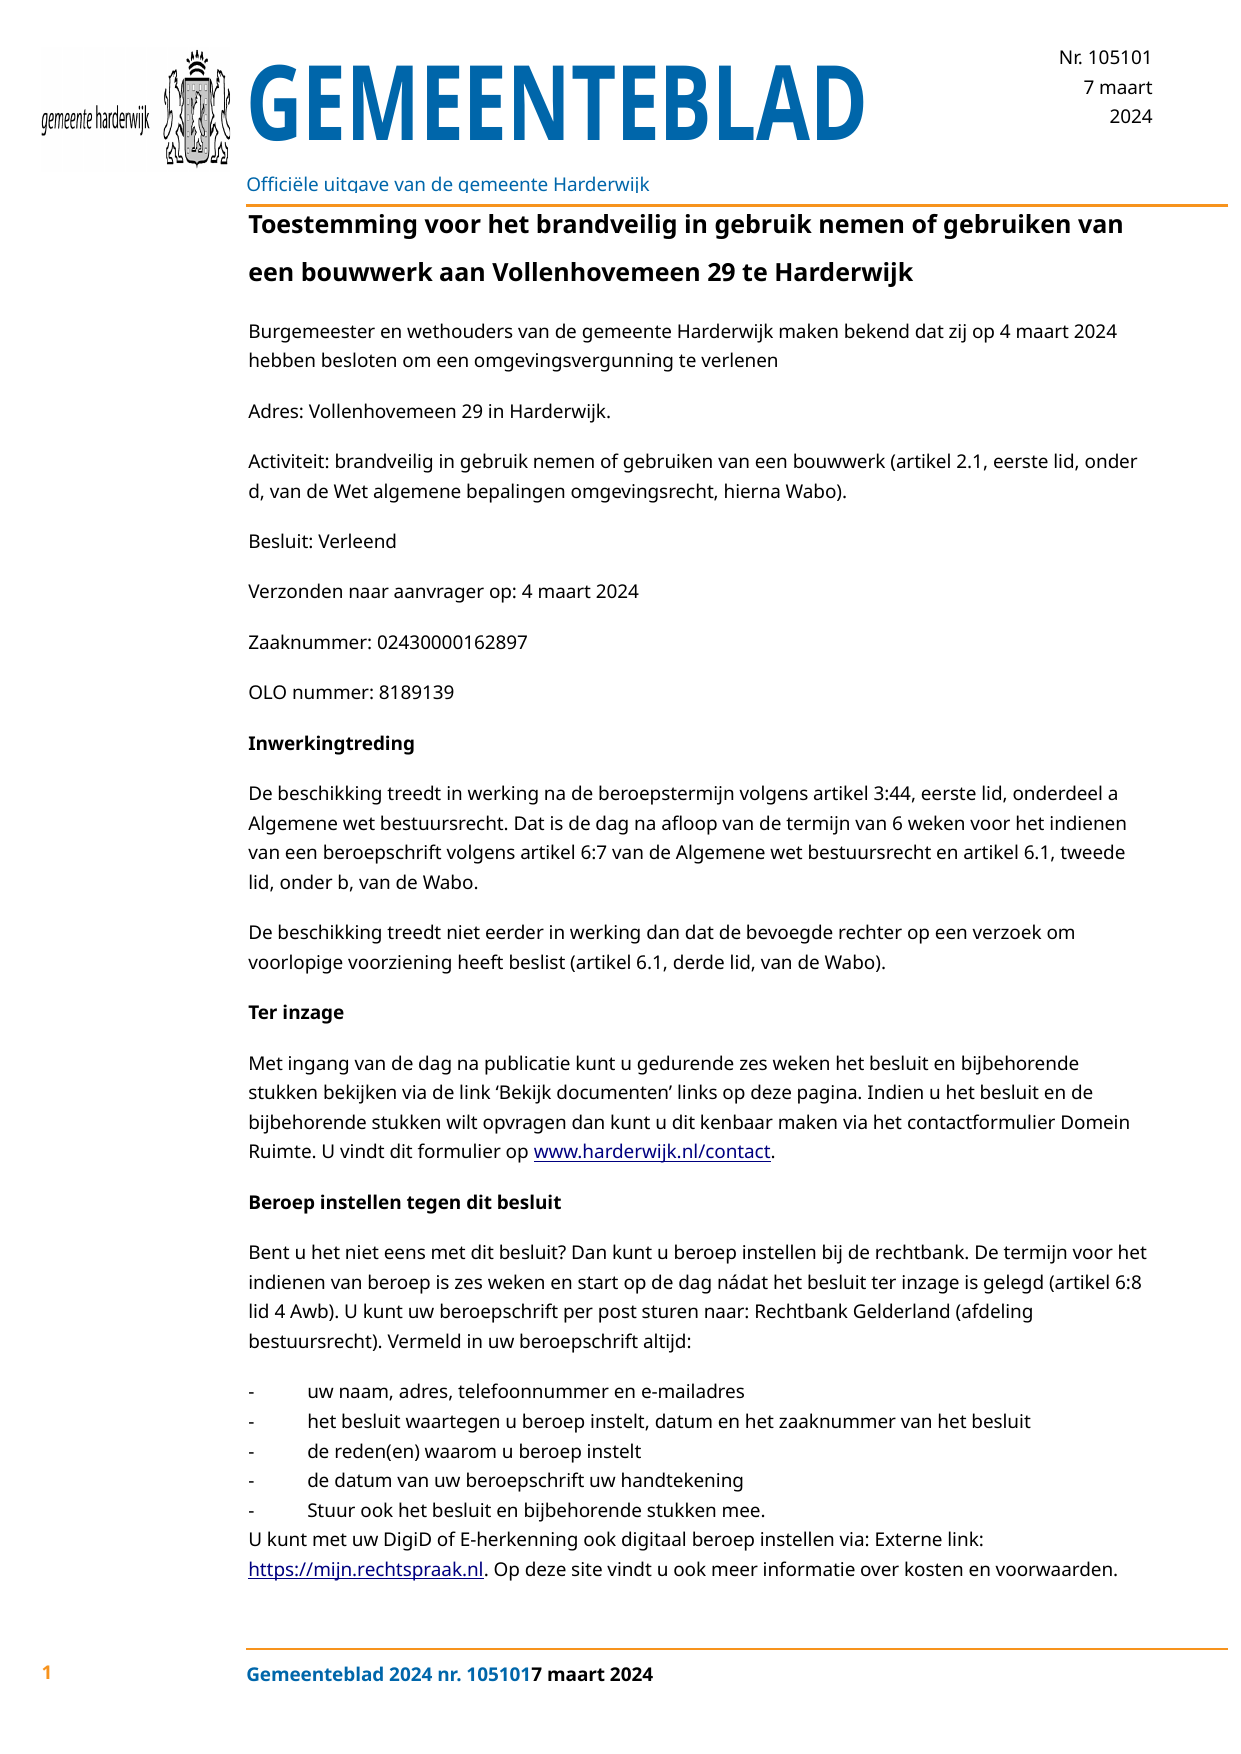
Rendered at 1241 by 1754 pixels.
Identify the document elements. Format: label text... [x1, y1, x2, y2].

list uw naam, adres, telefoonnummer en e-mailadres [248, 1379, 1152, 1404]
text De beschikking treedt niet eerder in werking dan dat de bevoegde rechter op een verzoek om voorlopige voorziening heeft beslist (artikel 6.1, derde lid, van de Wabo). [248, 919, 1152, 975]
text De beschikking treedt in werking na de beroepstermijn volgens artikel 3:44, eerste lid, onderdeel a Algemene wet bestuursrecht. Dat is de dag na afloop van de termijn van 6 weken voor het indienen van een beroepschrift volgens artikel 6:7 van de Algemene wet bestuursrecht en artikel 6.1, tweede lid, onder b, van de Wabo. [248, 780, 1152, 895]
text Beroep instellen tegen dit besluit [248, 1189, 1152, 1215]
list de datum van uw beroepschrift uw handtekening [248, 1467, 1152, 1493]
text Adres: Vollenhovemeen 29 in Harderwijk. [248, 398, 1152, 424]
text Bent u het niet eens met dit besluit? Dan kunt u beroep instellen bij de rechtbank. De termijn voor het indienen van beroep is zes weken en start op de dag nádat het besluit ter inzage is gelegd (artikel 6:8 lid 4 Awb). U kunt uw beroepschrift per post sturen naar: Rechtbank Gelderland (afdeling bestuursrecht). Vermeld in uw beroepschrift altijd: [248, 1239, 1152, 1354]
text Burgemeester en wethouders van de gemeente Harderwijk maken bekend dat zij op 4 maart 2024 hebben besloten om een omgevingsvergunning te verlenen [248, 318, 1152, 373]
list de reden(en) waarom u beroep instelt [248, 1438, 1152, 1464]
text Zaaknummer: 02430000162897 [248, 629, 1152, 655]
text Inwerkingtreding [248, 730, 1152, 756]
text Toestemming voor het brandveilig in gebruik nemen of gebruiken van een bouwwerk aan Vollenhovemeen 29 te Harderwijk [248, 207, 1152, 288]
list het besluit waartegen u beroep instelt, datum en het zaaknummer van het besluit [248, 1408, 1152, 1434]
text OLO nummer: 8189139 [248, 679, 1152, 705]
text Ter inzage [248, 999, 1152, 1025]
list Stuur ook het besluit en bijbehorende stukken mee. [248, 1497, 1152, 1523]
text U kunt met uw DigiD of E-herkenning ook digitaal beroep instellen via: Externe link: https://mijn.rechtspraak.nl. Op deze site vindt u ook meer informatie over kosten en voorwaarden. [248, 1527, 1152, 1582]
text Verzonden naar aanvrager op: 4 maart 2024 [248, 579, 1152, 604]
text Met ingang van de dag na publicatie kunt u gedurende zes weken het besluit en bijbehorende stukken bekijken via de link ‘Bekijk documenten’ links op deze pagina. Indien u het besluit en de bijbehorende stukken wilt opvragen dan kunt u dit kenbaar maken via het contactformulier Domein Ruimte. U vindt dit formulier op www.harderwijk.nl/contact. [248, 1050, 1152, 1164]
text Activiteit: brandveilig in gebruik nemen of gebruiken van een bouwwerk (artikel 2.1, eerste lid, onder d, van de Wet algemene bepalingen omgevingsrecht, hierna Wabo). [248, 448, 1152, 504]
picture [41, 47, 231, 172]
text Besluit: Verleend [248, 528, 1152, 554]
